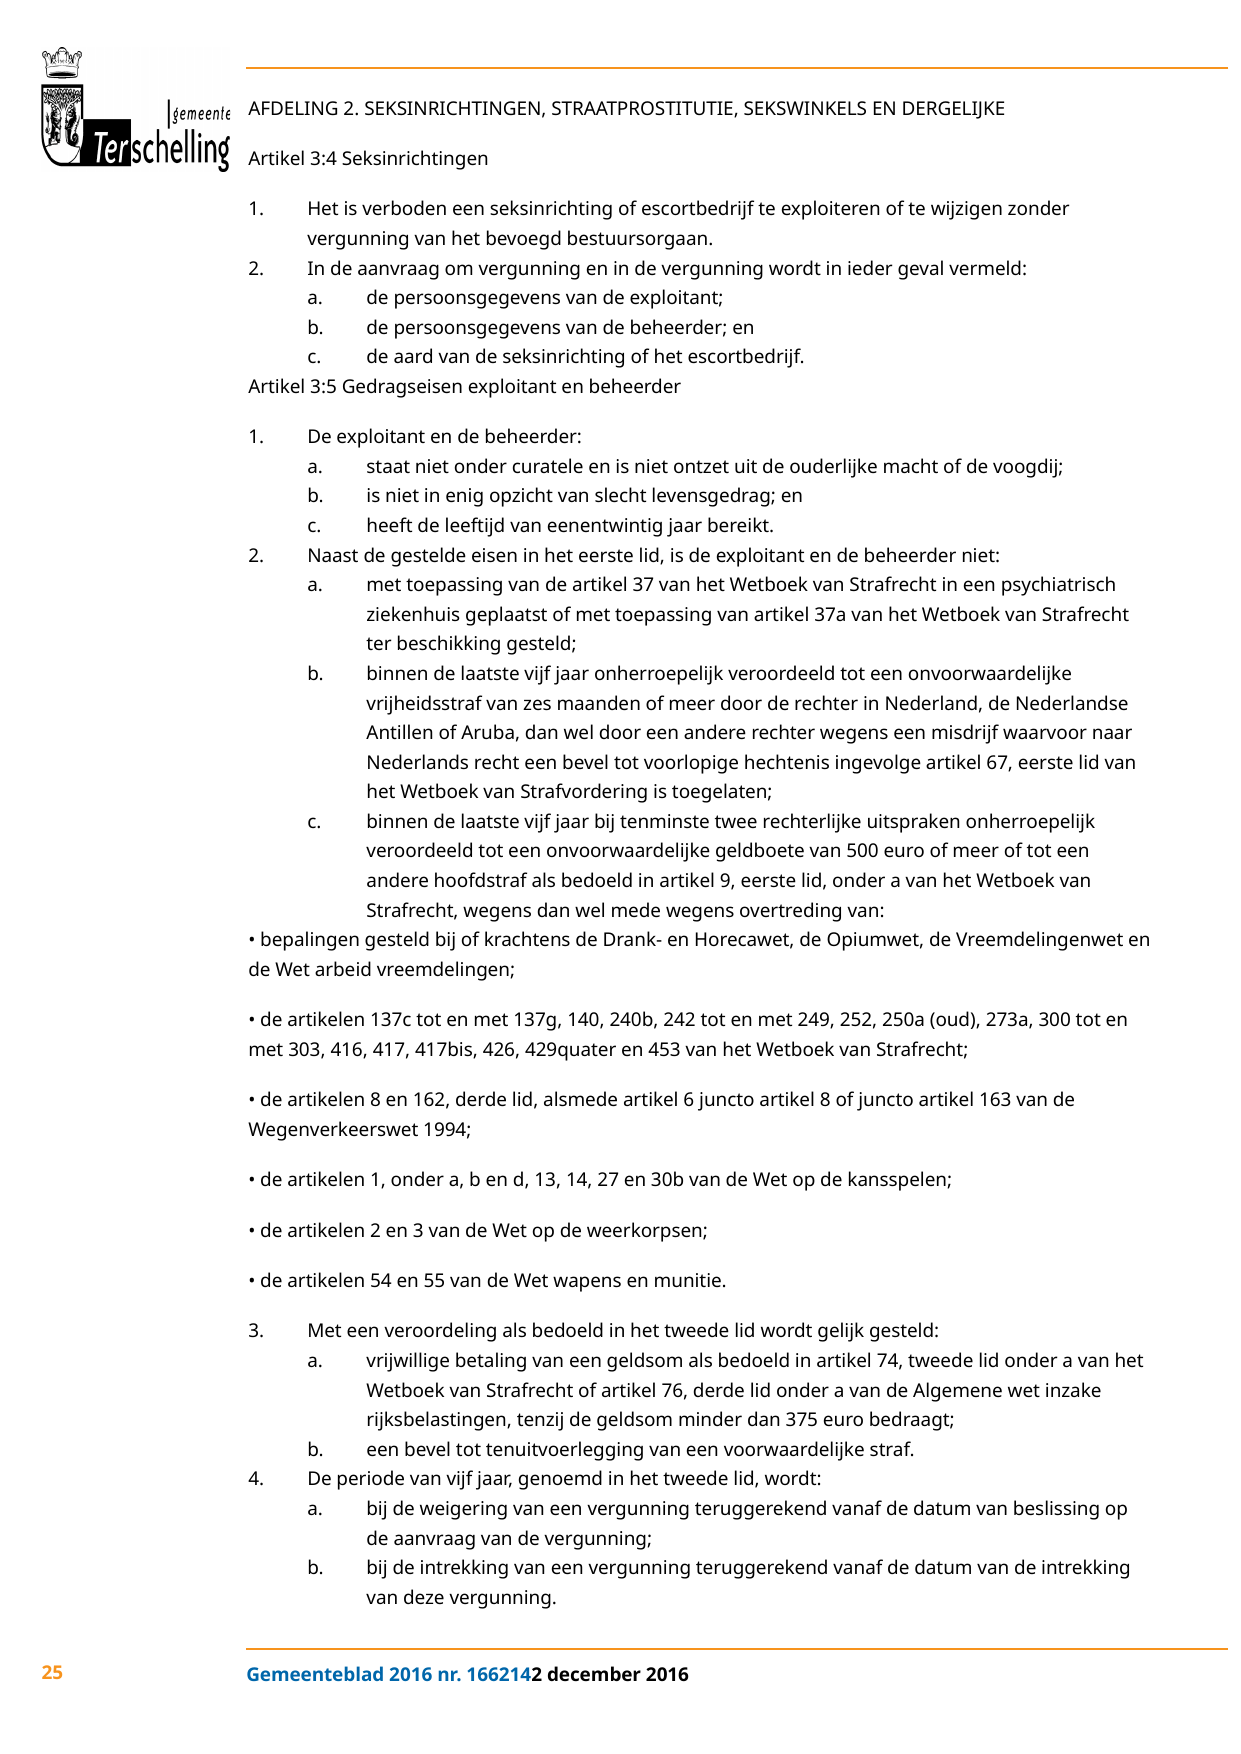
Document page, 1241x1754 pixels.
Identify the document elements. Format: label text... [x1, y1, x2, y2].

list staat niet onder curatele en is niet ontzet uit de ouderlijke macht of de voogdij; [307, 453, 1152, 479]
text • de artikelen 8 en 162, derde lid, alsmede artikel 6 juncto artikel 8 of juncto artikel 163 van de Wegenverkeerswet 1994; [248, 1086, 1152, 1142]
list Naast de gestelde eisen in het eerste lid, is de exploitant en de beheerder niet: [248, 542, 1152, 568]
list bij de intrekking van een vergunning teruggerekend vanaf de datum van de intrekking van deze vergunning. [307, 1554, 1152, 1610]
picture [41, 47, 231, 172]
text Artikel 3:4 Seksinrichtingen [248, 145, 1152, 171]
list de persoonsgegevens van de beheerder; en [307, 314, 1152, 340]
list binnen de laatste vijf jaar onherroepelijk veroordeeld tot een onvoorwaardelijke vrijheidsstraf van zes maanden of meer door de rechter in Nederland, de Nederlandse Antillen of Aruba, dan wel door een andere rechter wegens een misdrijf waarvoor naar Nederlands recht een bevel tot voorlopige hechtenis ingevolge artikel 67, eerste lid van het Wetboek van Strafvordering is toegelaten; [307, 660, 1152, 804]
text Artikel 3:5 Gedragseisen exploitant en beheerder [248, 373, 1152, 399]
text • de artikelen 54 en 55 van de Wet wapens en munitie. [248, 1267, 1152, 1293]
text • bepalingen gesteld bij of krachtens de Drank- en Horecawet, de Opiumwet, de Vreemdelingenwet en de Wet arbeid vreemdelingen; [248, 926, 1152, 982]
list bij de weigering van een vergunning teruggerekend vanaf de datum van beslissing op de aanvraag van de vergunning; [307, 1495, 1152, 1551]
list De exploitant en de beheerder: [248, 423, 1152, 449]
list de persoonsgegevens van de exploitant; [307, 284, 1152, 310]
list de aard van de seksinrichting of het escortbedrijf. [307, 343, 1152, 369]
list Met een veroordeling als bedoeld in het tweede lid wordt gelijk gesteld: [248, 1318, 1152, 1343]
list met toepassing van de artikel 37 van het Wetboek van Strafrecht in een psychiatrisch ziekenhuis geplaatst of met toepassing van artikel 37a van het Wetboek van Strafrecht ter beschikking gesteld; [307, 571, 1152, 656]
text AFDELING 2. SEKSINRICHTINGEN, STRAATPROSTITUTIE, SEKSWINKELS EN DERGELIJKE [248, 95, 1152, 121]
list een bevel tot tenuitvoerlegging van een voorwaardelijke straf. [307, 1436, 1152, 1462]
list In de aanvraag om vergunning en in de vergunning wordt in ieder geval vermeld: [248, 255, 1152, 281]
list binnen de laatste vijf jaar bij tenminste twee rechterlijke uitspraken onherroepelijk veroordeeld tot een onvoorwaardelijke geldboete van 500 euro of meer of tot een andere hoofdstraf als bedoeld in artikel 9, eerste lid, onder a van het Wetboek van Strafrecht, wegens dan wel mede wegens overtreding van: [307, 808, 1152, 923]
list De periode van vijf jaar, genoemd in het tweede lid, wordt: [248, 1466, 1152, 1491]
list is niet in enig opzicht van slecht levensgedrag; en [307, 483, 1152, 508]
text • de artikelen 137c tot en met 137g, 140, 240b, 242 tot en met 249, 252, 250a (oud), 273a, 300 tot en met 303, 416, 417, 417bis, 426, 429quater en 453 van het Wetboek van Strafrecht; [248, 1006, 1152, 1062]
list heeft de leeftijd van eenentwintig jaar bereikt. [307, 512, 1152, 538]
text • de artikelen 1, onder a, b en d, 13, 14, 27 en 30b van de Wet op de kansspelen; [248, 1166, 1152, 1192]
list vrijwillige betaling van een geldsom als bedoeld in artikel 74, tweede lid onder a van het Wetboek van Strafrecht of artikel 76, derde lid onder a van de Algemene wet inzake rijksbelastingen, tenzij de geldsom minder dan 375 euro bedraagt; [307, 1347, 1152, 1432]
text • de artikelen 2 en 3 van de Wet op de weerkorpsen; [248, 1217, 1152, 1243]
list Het is verboden een seksinrichting of escortbedrijf te exploiteren of te wijzigen zonder vergunning van het bevoegd bestuursorgaan. [248, 196, 1152, 251]
